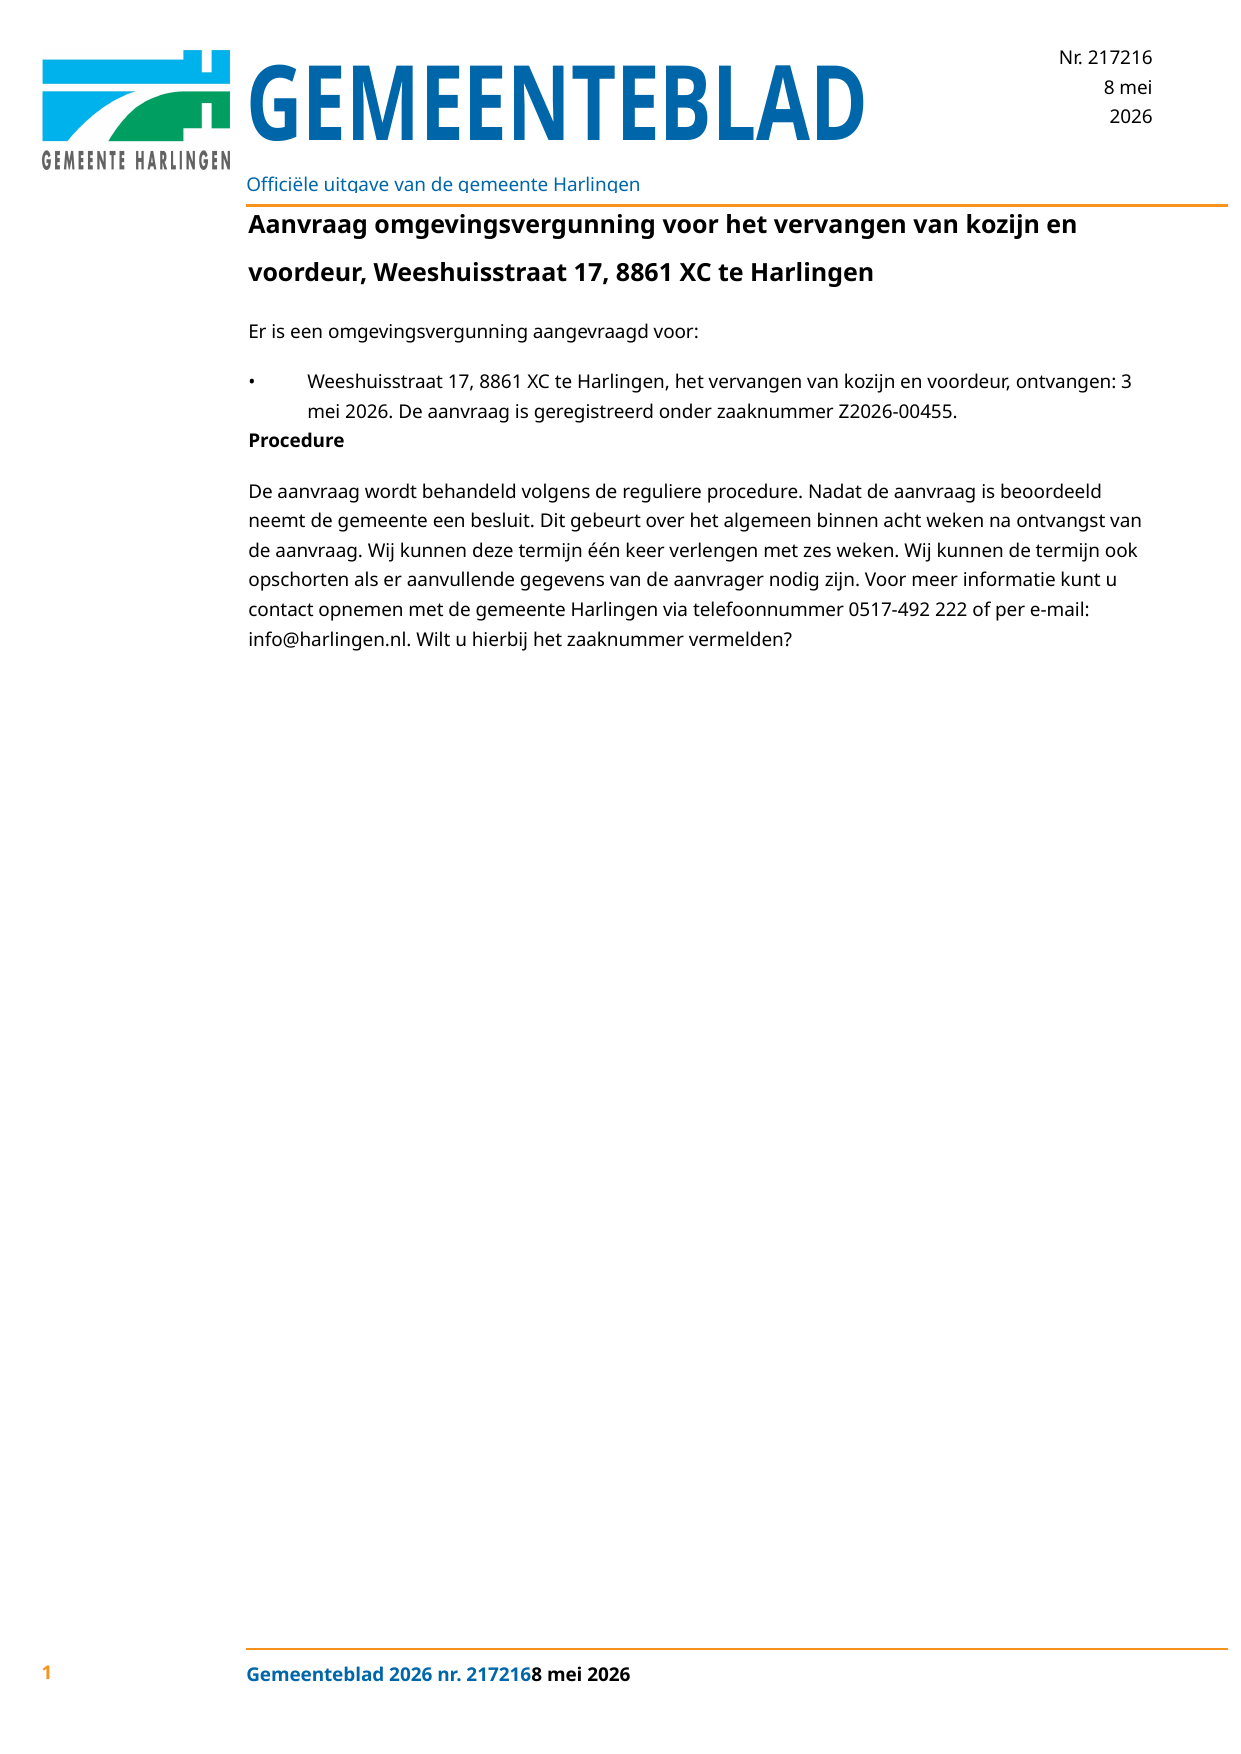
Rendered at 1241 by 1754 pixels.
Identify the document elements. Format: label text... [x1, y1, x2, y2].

text Er is een omgevingsvergunning aangevraagd voor: [248, 318, 1152, 344]
text Procedure [248, 427, 1152, 453]
text De aanvraag wordt behandeld volgens de reguliere procedure. Nadat de aanvraag is beoordeeld neemt de gemeente een besluit. Dit gebeurt over het algemeen binnen acht weken na ontvangst van de aanvraag. Wij kunnen deze termijn één keer verlengen met zes weken. Wij kunnen de termijn ook opschorten als er aanvullende gegevens van de aanvrager nodig zijn. Voor meer informatie kunt u contact opnemen met de gemeente Harlingen via telefoonnummer 0517-492 222 of per e-mail: info@harlingen.nl. Wilt u hierbij het zaaknummer vermelden? [248, 478, 1152, 652]
picture [41, 47, 231, 172]
text Aanvraag omgevingsvergunning voor het vervangen van kozijn en voordeur, Weeshuisstraat 17, 8861 XC te Harlingen [248, 207, 1152, 288]
list Weeshuisstraat 17, 8861 XC te Harlingen, het vervangen van kozijn en voordeur, ontvangen: 3 mei 2026. De aanvraag is geregistreerd onder zaaknummer Z2026-00455. [248, 368, 1152, 424]
